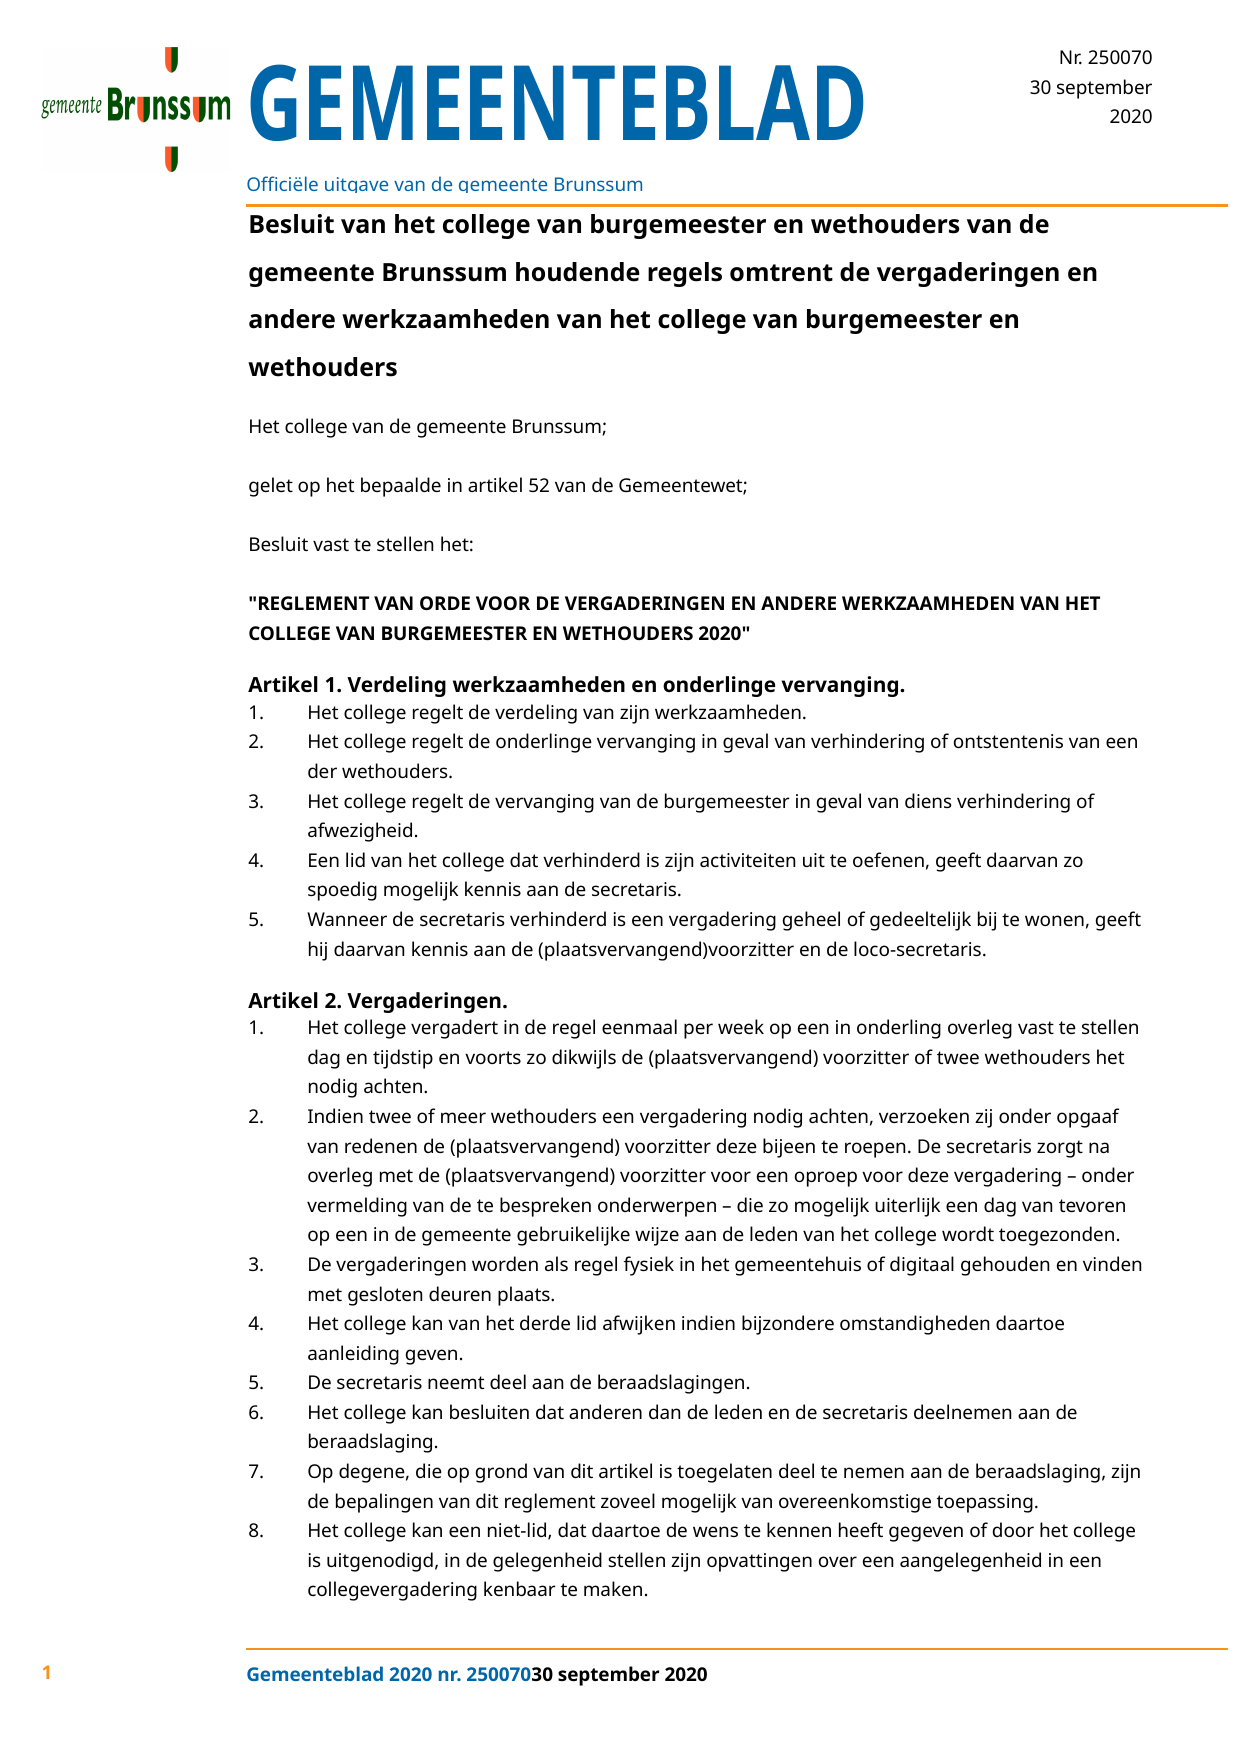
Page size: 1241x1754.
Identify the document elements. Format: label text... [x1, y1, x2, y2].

list De secretaris neemt deel aan de beraadslagingen. [248, 1369, 1152, 1395]
text gelet op het bepaalde in artikel 52 van de Gemeentewet; [248, 472, 1152, 498]
list Op degene, die op grond van dit artikel is toegelaten deel te nemen aan de beraadslaging, zijn de bepalingen van dit reglement zoveel mogelijk van overeenkomstige toepassing. [248, 1458, 1152, 1514]
picture [41, 47, 231, 172]
list Indien twee of meer wethouders een vergadering nodig achten, verzoeken zij onder opgaaf van redenen de (plaatsvervangend) voorzitter deze bijeen te roepen. De secretaris zorgt na overleg met de (plaatsvervangend) voorzitter voor een oproep voor deze vergadering – onder vermelding van de te bespreken onderwerpen – die zo mogelijk uiterlijk een dag van tevoren op een in de gemeente gebruikelijke wijze aan de leden van het college wordt toegezonden. [248, 1103, 1152, 1247]
list Wanneer de secretaris verhinderd is een vergadering geheel of gedeeltelijk bij te wonen, geeft hij daarvan kennis aan de (plaatsvervangend)voorzitter en de loco-secretaris. [248, 906, 1152, 961]
text Artikel 2. Vergaderingen. [248, 986, 1152, 1014]
list Een lid van het college dat verhinderd is zijn activiteiten uit te oefenen, geeft daarvan zo spoedig mogelijk kennis aan de secretaris. [248, 847, 1152, 902]
text "REGLEMENT VAN ORDE VOOR DE VERGADERINGEN EN ANDERE WERKZAAMHEDEN VAN HET COLLEGE VAN BURGEMEESTER EN WETHOUDERS 2020" [248, 591, 1152, 646]
text Artikel 1. Verdeling werkzaamheden en onderlinge vervanging. [248, 671, 1152, 699]
list Het college regelt de verdeling van zijn werkzaamheden. [248, 699, 1152, 725]
list Het college kan een niet-lid, dat daartoe de wens te kennen heeft gegeven of door het college is uitgenodigd, in de gelegenheid stellen zijn opvattingen over een aangelegenheid in een collegevergadering kenbaar te maken. [248, 1517, 1152, 1602]
text Besluit van het college van burgemeester en wethouders van de gemeente Brunssum houdende regels omtrent de vergaderingen en andere werkzaamheden van het college van burgemeester en wethouders [248, 207, 1152, 384]
list Het college vergadert in de regel eenmaal per week op een in onderling overleg vast te stellen dag en tijdstip en voorts zo dikwijls de (plaatsvervangend) voorzitter of twee wethouders het nodig achten. [248, 1014, 1152, 1099]
text Het college van de gemeente Brunssum; [248, 413, 1152, 439]
list De vergaderingen worden als regel fysiek in het gemeentehuis of digitaal gehouden en vinden met gesloten deuren plaats. [248, 1251, 1152, 1307]
list Het college regelt de vervanging van de burgemeester in geval van diens verhindering of afwezigheid. [248, 788, 1152, 843]
list Het college regelt de onderlinge vervanging in geval van verhindering of ontstentenis van een der wethouders. [248, 729, 1152, 784]
list Het college kan besluiten dat anderen dan de leden en de secretaris deelnemen aan de beraadslaging. [248, 1399, 1152, 1454]
list Het college kan van het derde lid afwijken indien bijzondere omstandigheden daartoe aanleiding geven. [248, 1310, 1152, 1366]
text Besluit vast te stellen het: [248, 531, 1152, 557]
